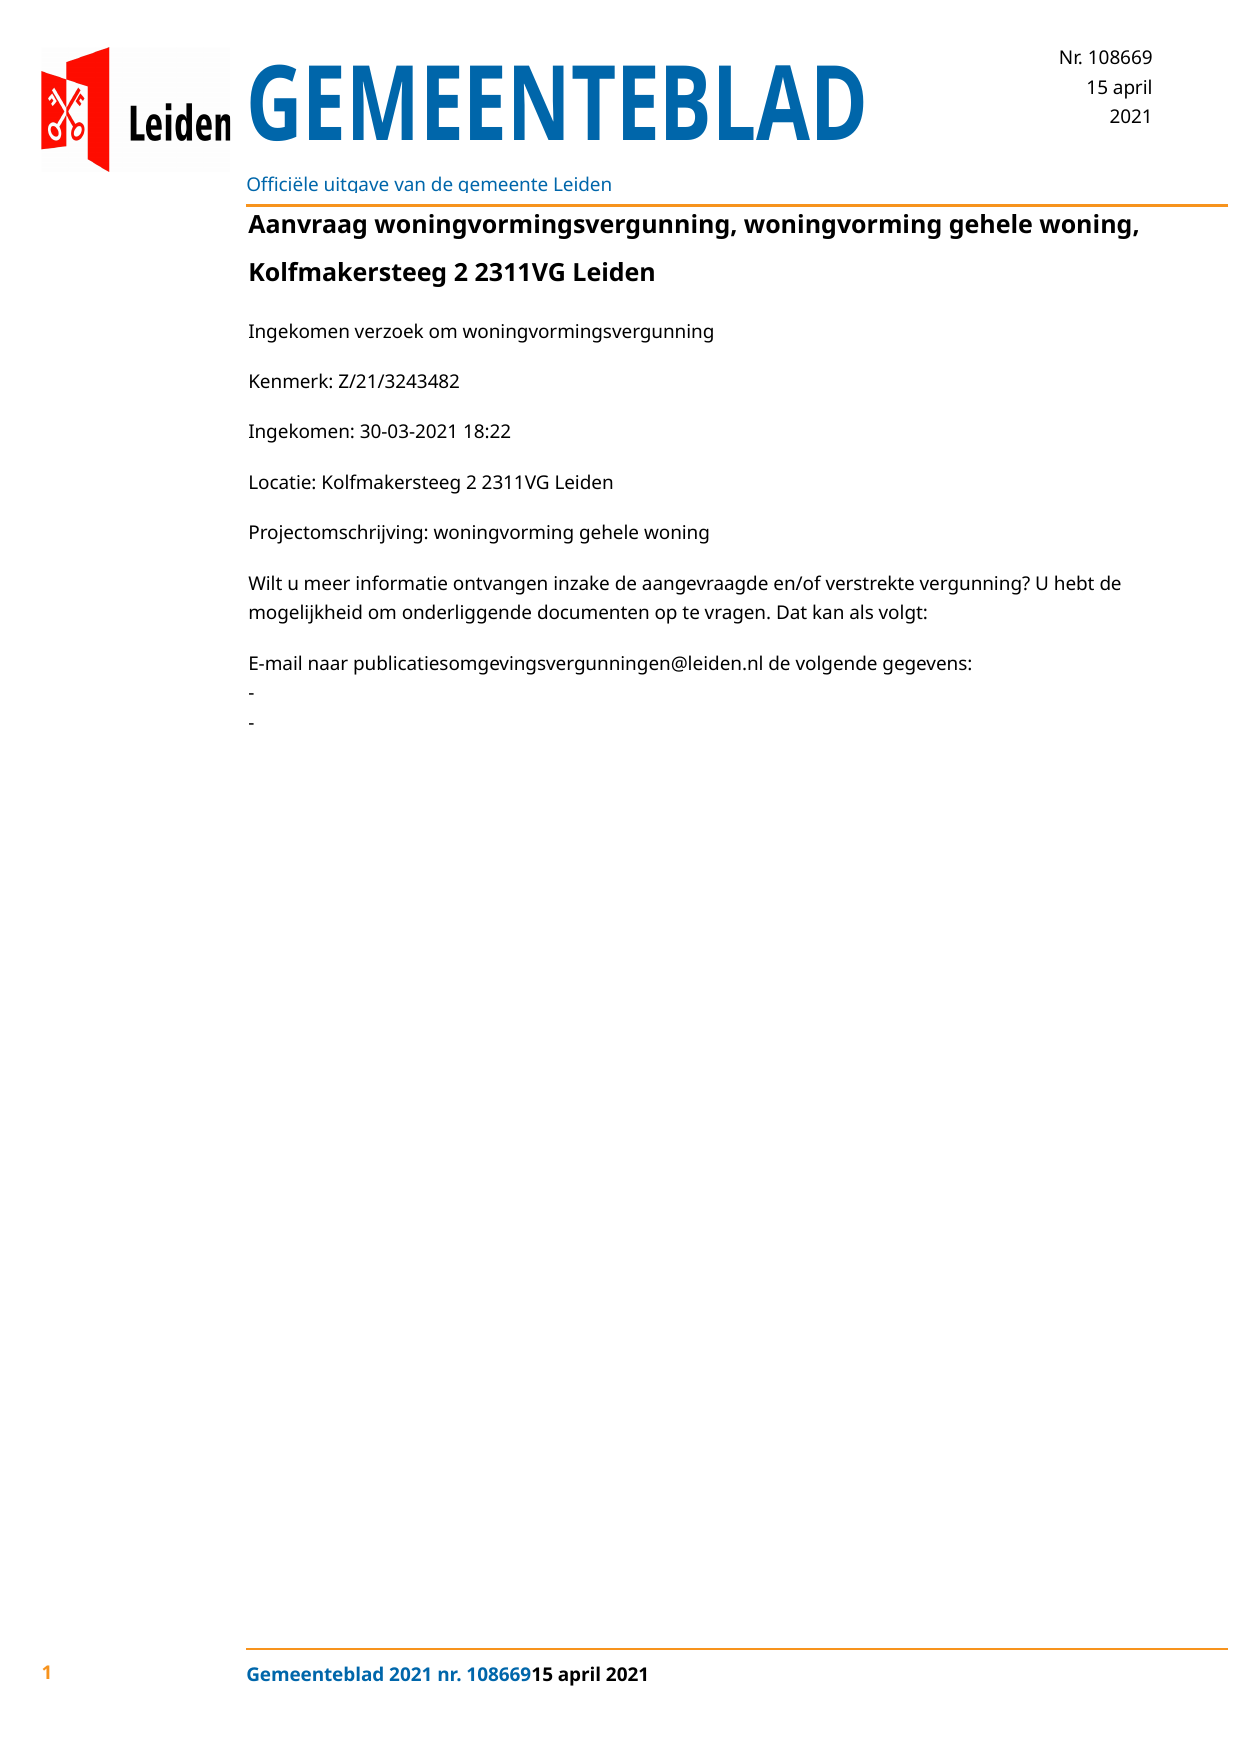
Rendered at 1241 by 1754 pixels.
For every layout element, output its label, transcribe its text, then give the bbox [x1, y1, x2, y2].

text E-mail naar publicatiesomgevingsvergunningen@leiden.nl de volgende gegevens: [248, 650, 1152, 676]
text Locatie: Kolfmakersteeg 2 2311VG Leiden [248, 469, 1152, 495]
text Ingekomen verzoek om woningvormingsvergunning [248, 318, 1152, 344]
picture [41, 47, 231, 172]
text Kenmerk: Z/21/3243482 [248, 368, 1152, 394]
text Ingekomen: 30-03-2021 18:22 [248, 419, 1152, 444]
text Aanvraag woningvormingsvergunning, woningvorming gehele woning, Kolfmakersteeg 2 2311VG Leiden [248, 207, 1152, 288]
text Wilt u meer informatie ontvangen inzake de aangevraagde en/of verstrekte vergunning? U hebt de mogelijkheid om onderliggende documenten op te vragen. Dat kan als volgt: [248, 570, 1152, 625]
text Projectomschrijving: woningvorming gehele woning [248, 519, 1152, 545]
